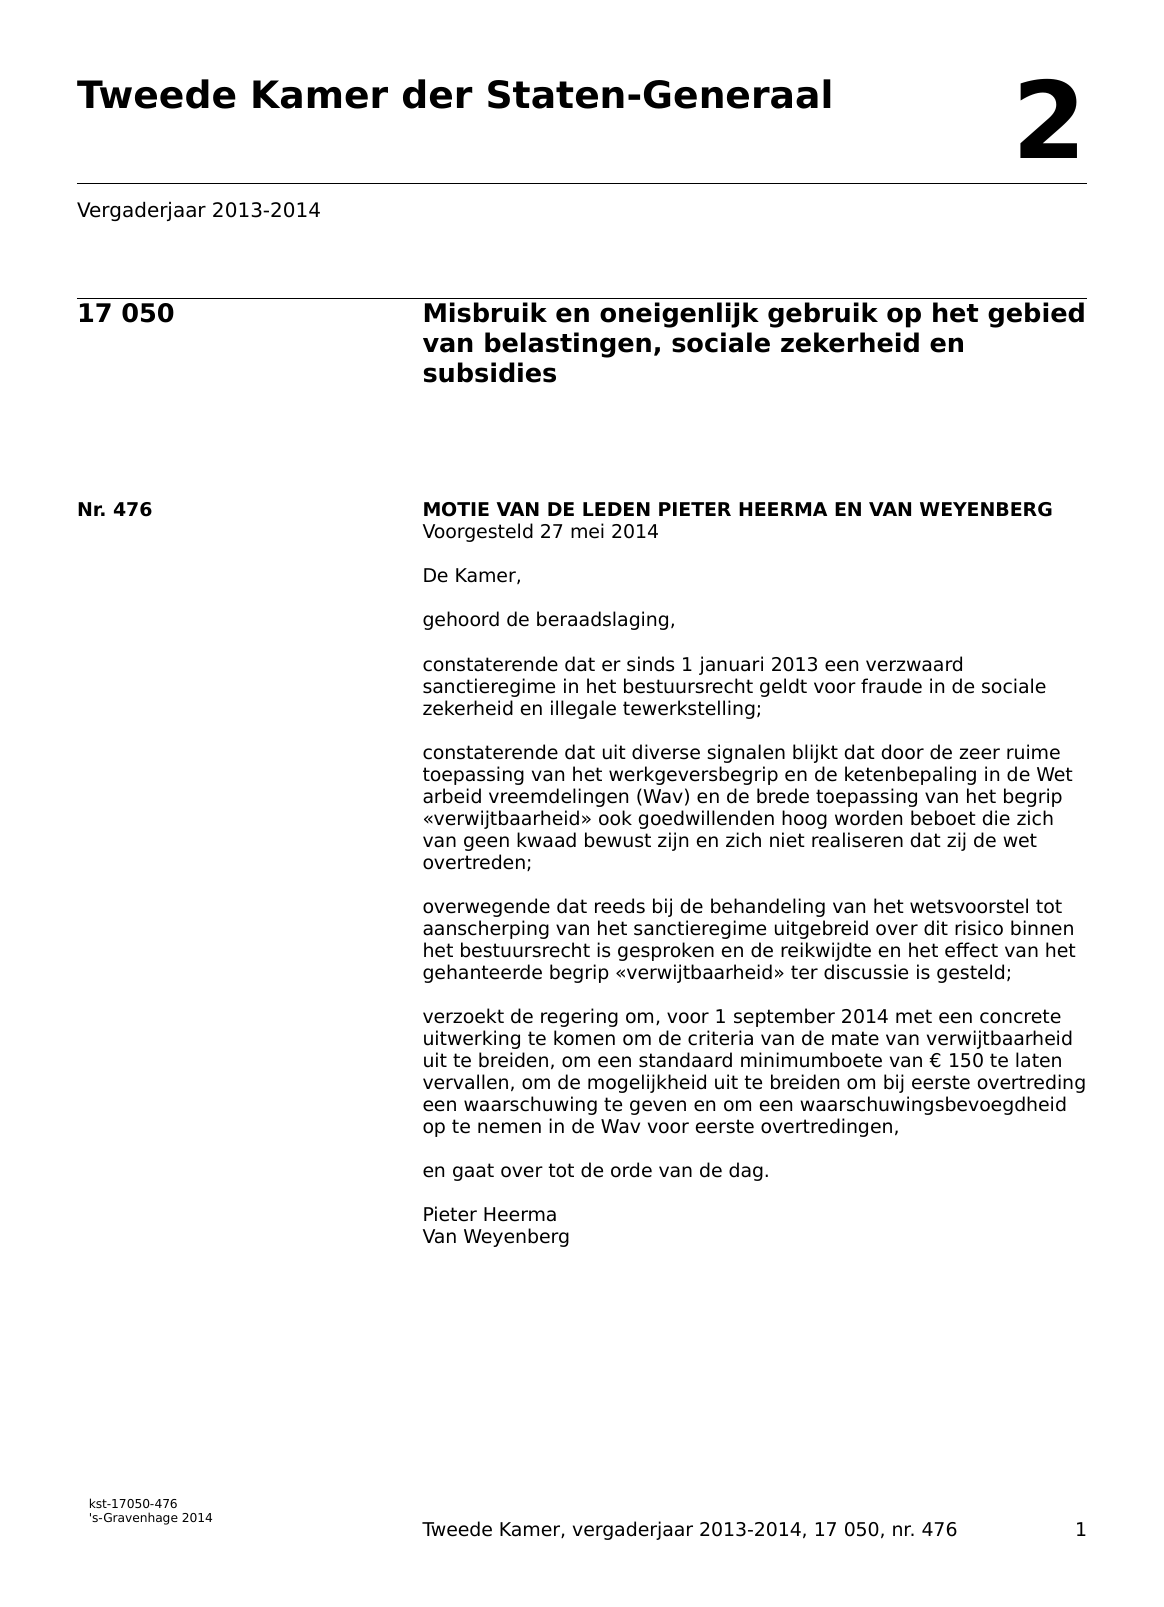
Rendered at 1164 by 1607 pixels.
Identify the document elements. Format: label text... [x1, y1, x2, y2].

text Van Weyenberg [422, 1226, 1087, 1248]
subtitle 17 050 Misbruik en oneigenlijk gebruik op het gebied van belastingen, sociale zekerheid en subsidies [77, 299, 1087, 388]
text verzoekt de regering om, voor 1 september 2014 met een concrete uitwerking te komen om de criteria van de mate van verwijtbaarheid uit te breiden, om een standaard minimumboete van € 150 te laten vervallen, om de mogelijkheid uit te breiden om bij eerste overtreding een waarschuwing te geven en om een waarschuwingsbevoegdheid op te nemen in de Wav voor eerste overtredingen, [422, 1006, 1087, 1138]
text overwegende dat reeds bij de behandeling van het wetsvoorstel tot aanscherping van het sanctieregime uitgebreid over dit risico binnen het bestuursrecht is gesproken en de reikwijdte en het effect van het gehanteerde begrip «verwijtbaarheid» ter discussie is gesteld; [422, 896, 1087, 984]
text Pieter Heerma [422, 1204, 1087, 1226]
text en gaat over tot de orde van de dag. [422, 1160, 1087, 1182]
subtitle Nr. 476 MOTIE VAN DE LEDEN PIETER HEERMA EN VAN WEYENBERG [77, 499, 1087, 521]
table_header Tweede Kamer der Staten-Generaal [77, 59, 886, 183]
text De Kamer, [422, 565, 1087, 587]
text constaterende dat uit diverse signalen blijkt dat door de zeer ruime toepassing van het werkgeversbegrip en de ketenbepaling in de Wet arbeid vreemdelingen (Wav) en de brede toepassing van het begrip «verwijtbaarheid» ook goedwillenden hoog worden beboet die zich van geen kwaad bewust zijn en zich niet realiseren dat zij de wet overtreden; [422, 742, 1087, 873]
text gehoord de beraadslaging, [422, 609, 1087, 631]
text constaterende dat er sinds 1 januari 2013 een verzwaard sanctieregime in het bestuursrecht geldt voor fraude in de sociale zekerheid en illegale tewerkstelling; [422, 653, 1087, 719]
table_cell Vergaderjaar 2013-2014 [77, 184, 1087, 298]
text 's-Gravenhage 2014 [88, 1511, 323, 1525]
text Voorgesteld 27 mei 2014 [422, 521, 1087, 543]
text kst-17050-476 [88, 1497, 323, 1511]
table_header 2 [886, 59, 1087, 183]
